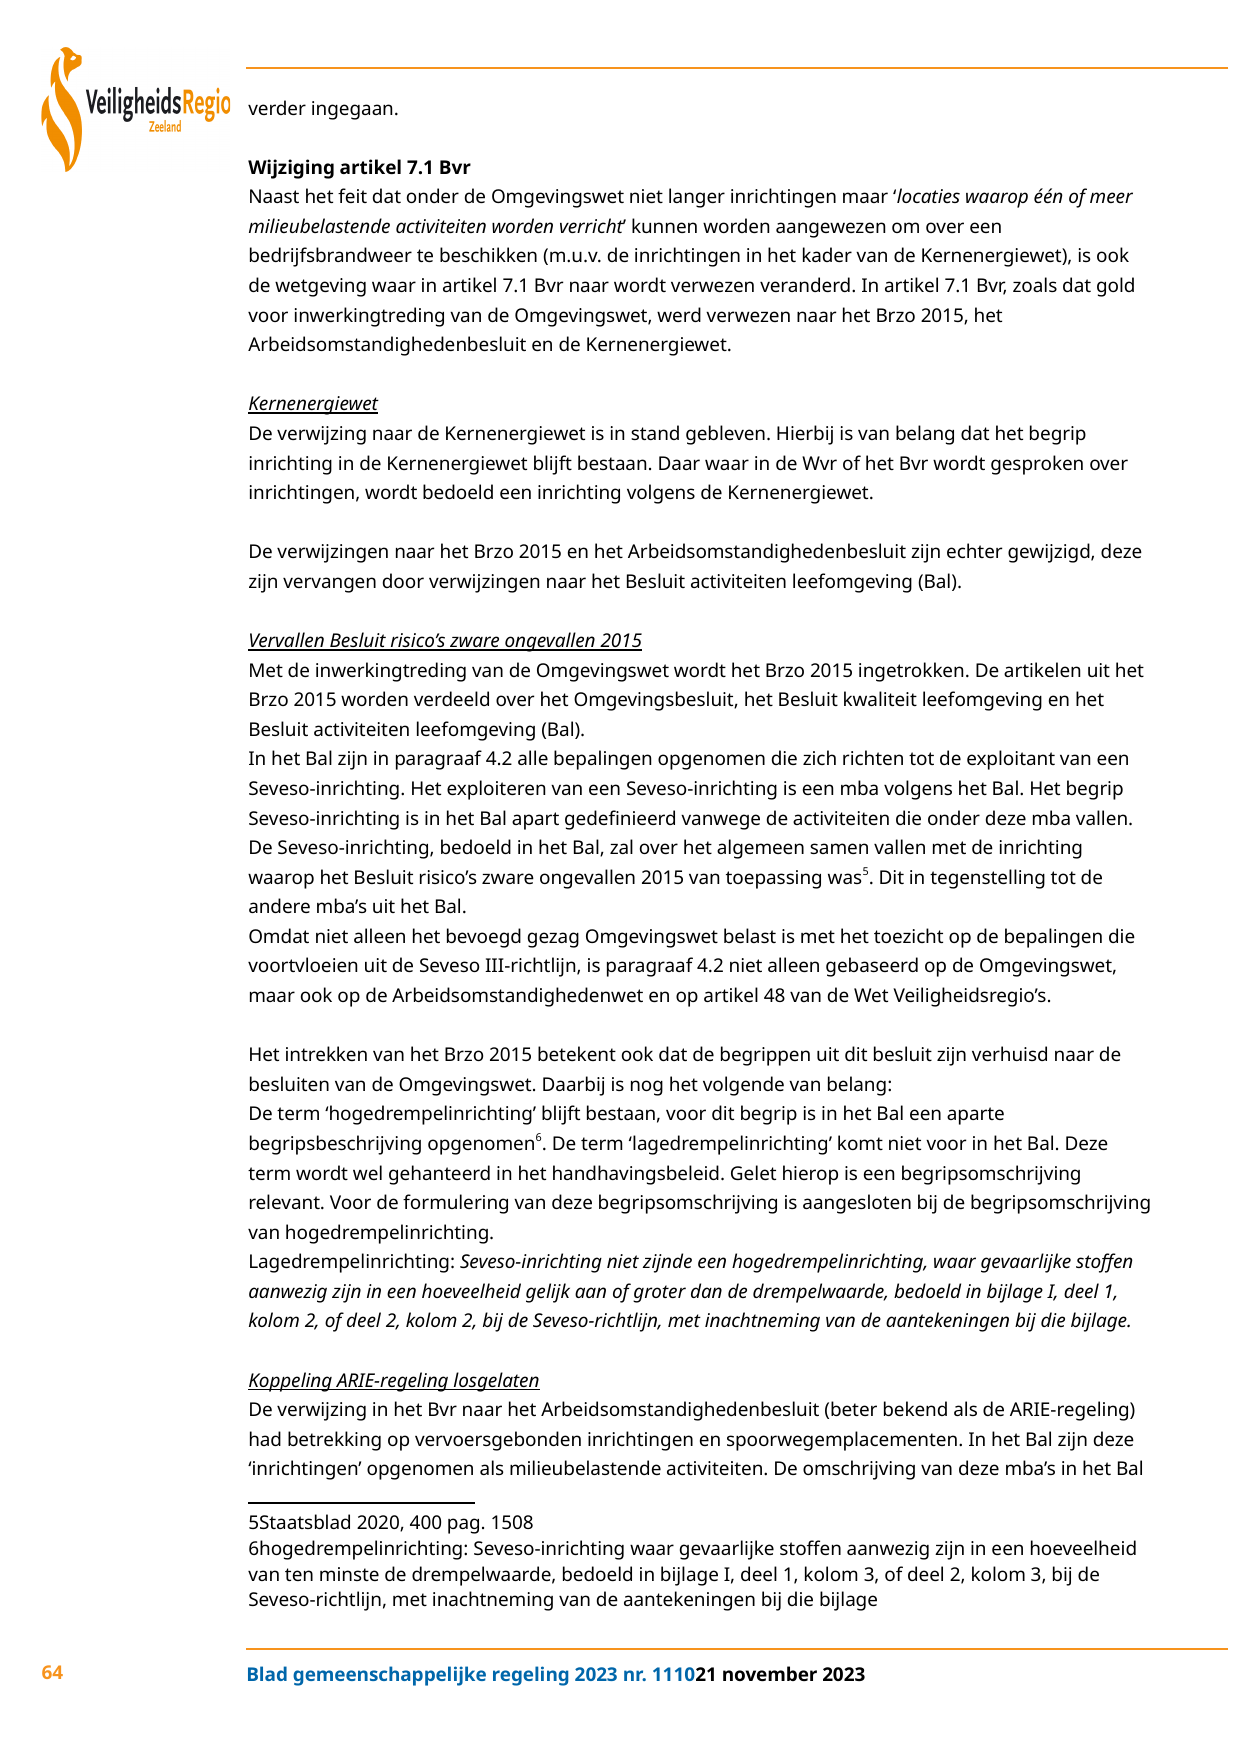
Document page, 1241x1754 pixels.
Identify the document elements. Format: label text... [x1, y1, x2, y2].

text De term ‘hogedrempelinrichting’ blijft bestaan, voor dit begrip is in het Bal een aparte begripsbeschrijving opgenomen. De term ‘lagedrempelinrichting’ komt niet voor in het Bal. Deze term wordt wel gehanteerd in het handhavingsbeleid. Gelet hierop is een begripsomschrijving relevant. Voor de formulering van deze begripsomschrijving is aangesloten bij de begripsomschrijving van hogedrempelinrichting. [248, 1101, 1152, 1245]
text Koppeling ARIE-regeling losgelaten [248, 1367, 1152, 1393]
text De verwijzing naar de Kernenergiewet is in stand gebleven. Hierbij is van belang dat het begrip inrichting in de Kernenergiewet blijft bestaan. Daar waar in de Wvr of het Bvr wordt gesproken over inrichtingen, wordt bedoeld een inrichting volgens de Kernenergiewet. [248, 420, 1152, 505]
text Staatsblad 2020, 400 pag. 1508 [248, 1509, 1152, 1535]
text Het intrekken van het Brzo 2015 betekent ook dat de begrippen uit dit besluit zijn verhuisd naar de besluiten van de Omgevingswet. Daarbij is nog het volgende van belang: [248, 1041, 1152, 1097]
picture [41, 47, 231, 172]
text Omdat niet alleen het bevoegd gezag Omgevingswet belast is met het toezicht op de bepalingen die voortvloeien uit de Seveso III-richtlijn, is paragraaf 4.2 niet alleen gebaseerd op de Omgevingswet, maar ook op de Arbeidsomstandighedenwet en op artikel 48 van de Wet Veiligheidsregio’s. [248, 923, 1152, 1008]
text hogedrempelinrichting: Seveso-inrichting waar gevaarlijke stoffen aanwezig zijn in een hoeveelheid van ten minste de drempelwaarde, bedoeld in bijlage I, deel 1, kolom 3, of deel 2, kolom 3, bij de Seveso-richtlijn, met inachtneming van de aantekeningen bij die bijlage [248, 1535, 1152, 1612]
text Kernenergiewet [248, 391, 1152, 416]
text Lagedrempelinrichting: Seveso-inrichting niet zijnde een hogedrempelinrichting, waar gevaarlijke stoffen aanwezig zijn in een hoeveelheid gelijk aan of groter dan de drempelwaarde, bedoeld in bijlage I, deel 1, kolom 2, of deel 2, kolom 2, bij de Seveso-richtlijn, met inachtneming van de aantekeningen bij die bijlage. [248, 1248, 1152, 1333]
text Wijziging artikel 7.1 Bvr [248, 154, 1152, 180]
text Vervallen Besluit risico’s zware ongevallen 2015 [248, 627, 1152, 653]
text Naast het feit dat onder de Omgevingswet niet langer inrichtingen maar ‘locaties waarop één of meer milieubelastende activiteiten worden verricht’ kunnen worden aangewezen om over een bedrijfsbrandweer te beschikken (m.u.v. de inrichtingen in het kader van de Kernenergiewet), is ook de wetgeving waar in artikel 7.1 Bvr naar wordt verwezen veranderd. In artikel 7.1 Bvr, zoals dat gold voor inwerkingtreding van de Omgevingswet, werd verwezen naar het Brzo 2015, het Arbeidsomstandighedenbesluit en de Kernenergiewet. [248, 183, 1152, 357]
text verder ingegaan. [248, 95, 1152, 121]
text In het Bal zijn in paragraaf 4.2 alle bepalingen opgenomen die zich richten tot de exploitant van een Seveso-inrichting. Het exploiteren van een Seveso-inrichting is een mba volgens het Bal. Het begrip Seveso-inrichting is in het Bal apart gedefinieerd vanwege de activiteiten die onder deze mba vallen. De Seveso-inrichting, bedoeld in het Bal, zal over het algemeen samen vallen met de inrichting waarop het Besluit risico’s zware ongevallen 2015 van toepassing was. Dit in tegenstelling tot de andere mba’s uit het Bal. [248, 746, 1152, 919]
text Met de inwerkingtreding van de Omgevingswet wordt het Brzo 2015 ingetrokken. De artikelen uit het Brzo 2015 worden verdeeld over het Omgevingsbesluit, het Besluit kwaliteit leefomgeving en het Besluit activiteiten leefomgeving (Bal). [248, 657, 1152, 742]
text De verwijzingen naar het Brzo 2015 en het Arbeidsomstandighedenbesluit zijn echter gewijzigd, deze zijn vervangen door verwijzingen naar het Besluit activiteiten leefomgeving (Bal). [248, 538, 1152, 594]
text De verwijzing in het Bvr naar het Arbeidsomstandighedenbesluit (beter bekend als de ARIE-regeling) had betrekking op vervoersgebonden inrichtingen en spoorwegemplacementen. In het Bal zijn deze ‘inrichtingen’ opgenomen als milieubelastende activiteiten. De omschrijving van deze mba’s in het Bal [248, 1396, 1152, 1481]
